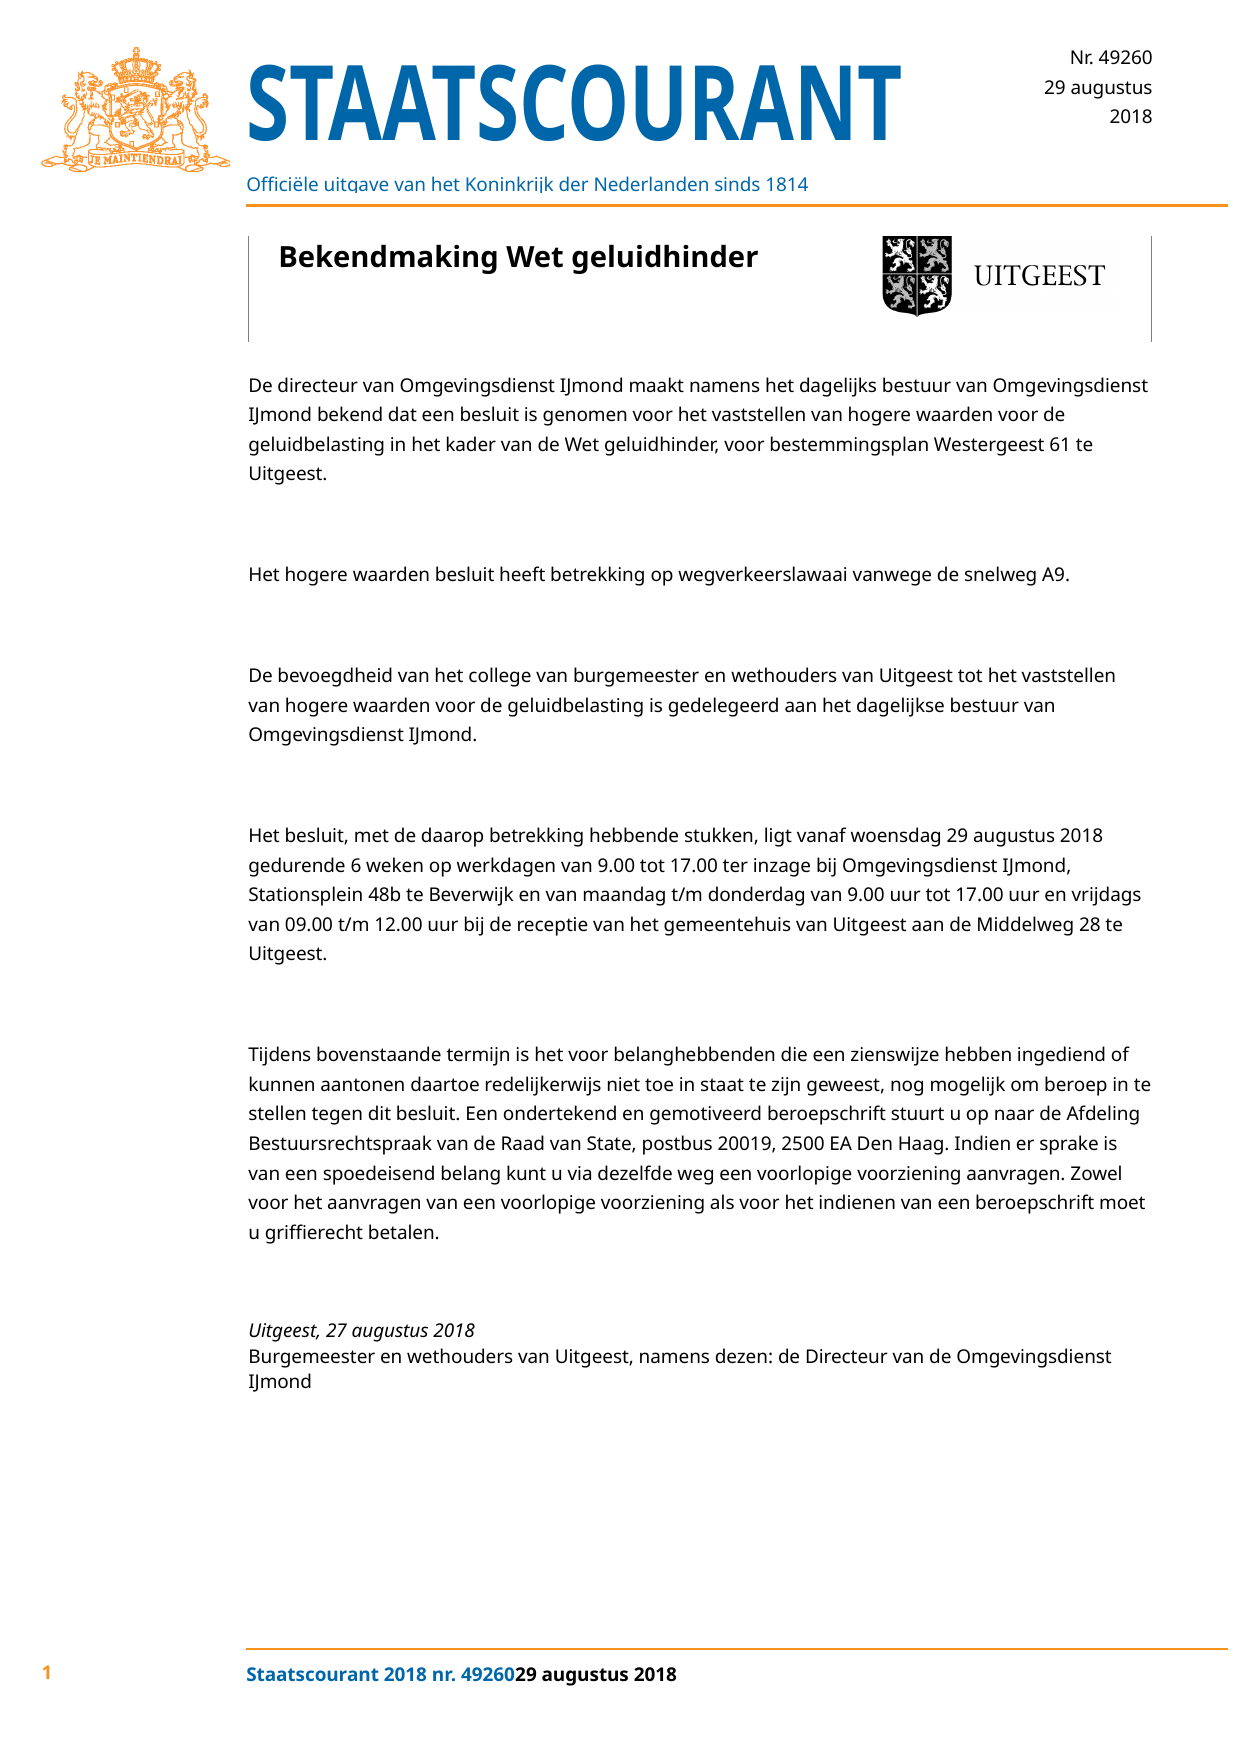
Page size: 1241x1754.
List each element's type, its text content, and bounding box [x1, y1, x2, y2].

table_header [850, 236, 1151, 342]
picture [882, 236, 1119, 317]
text Burgemeester en wethouders van Uitgeest, namens dezen: de Directeur van de Omgevingsdienst IJmond [248, 1343, 1152, 1394]
text Het hogere waarden besluit heeft betrekking op wegverkeerslawaai vanwege de snelweg A9. [248, 561, 1152, 587]
text De bevoegdheid van het college van burgemeester en wethouders van Uitgeest tot het vaststellen van hogere waarden voor de geluidbelasting is gedelegeerd aan het dagelijkse bestuur van Omgevingsdienst IJmond. [248, 662, 1152, 747]
table_header Bekendmaking Wet geluidhinder [249, 236, 850, 342]
text De directeur van Omgevingsdienst IJmond maakt namens het dagelijks bestuur van Omgevingsdienst IJmond bekend dat een besluit is genomen voor het vaststellen van hogere waarden voor de geluidbelasting in het kader van de Wet geluidhinder, voor bestemmingsplan Westergeest 61 te Uitgeest. [248, 372, 1152, 486]
text Het besluit, met de daarop betrekking hebbende stukken, ligt vanaf woensdag 29 augustus 2018 gedurende 6 weken op werkdagen van 9.00 tot 17.00 ter inzage bij Omgevingsdienst IJmond, Stationsplein 48b te Beverwijk en van maandag t/m donderdag van 9.00 uur tot 17.00 uur en vrijdags van 09.00 t/m 12.00 uur bij de receptie van het gemeentehuis van Uitgeest aan de Middelweg 28 te Uitgeest. [248, 822, 1152, 966]
text Tijdens bovenstaande termijn is het voor belanghebbenden die een zienswijze hebben ingediend of kunnen aantonen daartoe redelijkerwijs niet toe in staat te zijn geweest, nog mogelijk om beroep in te stellen tegen dit besluit. Een ondertekend en gemotiveerd beroepschrift stuurt u op naar de Afdeling Bestuursrechtspraak van de Raad van State, postbus 20019, 2500 EA Den Haag. Indien er sprake is van een spoedeisend belang kunt u via dezelfde weg een voorlopige voorziening aanvragen. Zowel voor het aanvragen van een voorlopige voorziening als voor het indienen van een beroepschrift moet u griffierecht betalen. [248, 1041, 1152, 1244]
text Uitgeest, 27 augustus 2018 [248, 1317, 1152, 1343]
picture [41, 47, 231, 172]
